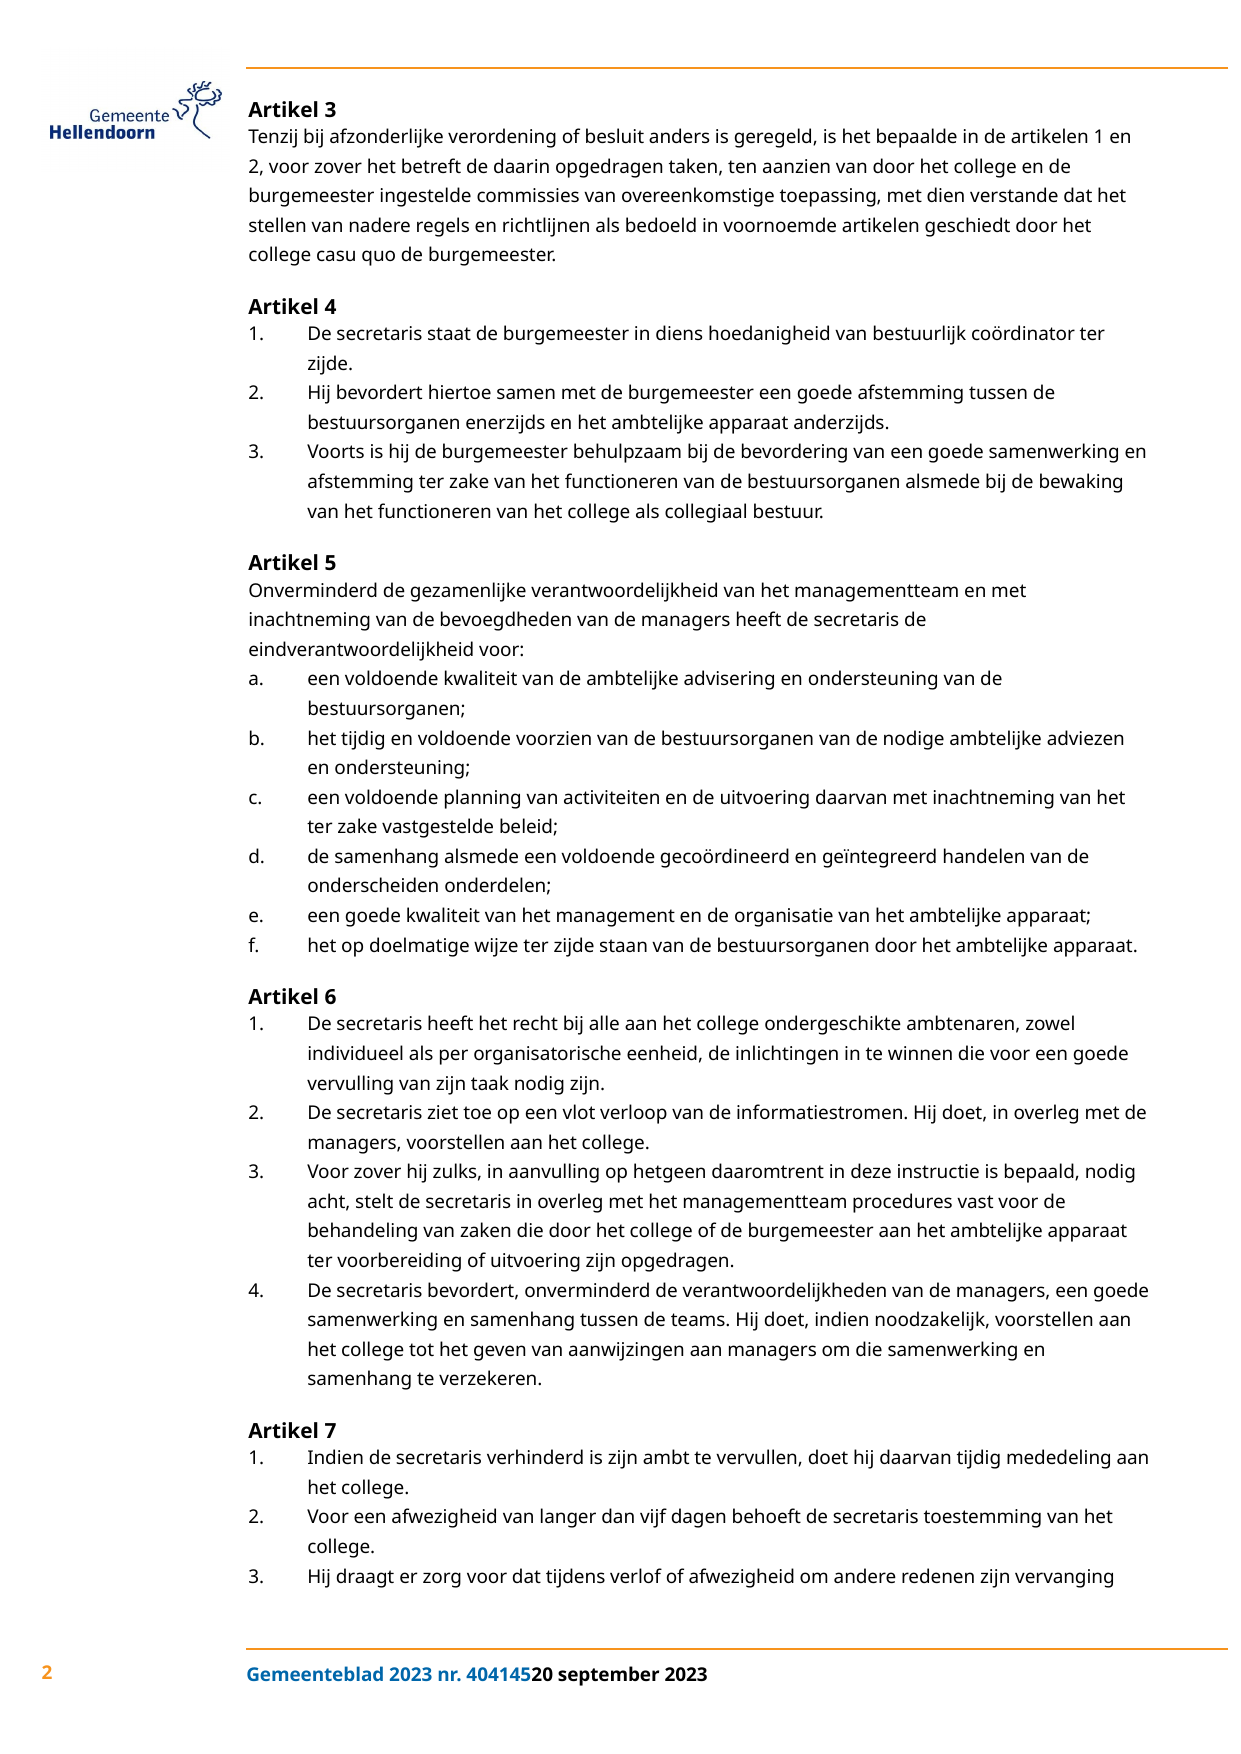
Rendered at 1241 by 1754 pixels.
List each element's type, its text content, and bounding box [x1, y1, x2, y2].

list De secretaris heeft het recht bij alle aan het college ondergeschikte ambtenaren, zowel individueel als per organisatorische eenheid, de inlichtingen in te winnen die voor een goede vervulling van zijn taak nodig zijn. [248, 1011, 1152, 1096]
text Artikel 5 [248, 548, 1152, 577]
list het op doelmatige wijze ter zijde staan van de bestuursorganen door het ambtelijke apparaat. [248, 932, 1152, 957]
text Artikel 3 [248, 95, 1152, 123]
list de samenhang alsmede een voldoende gecoördineerd en geïntegreerd handelen van de onderscheiden onderdelen; [248, 843, 1152, 898]
text Artikel 4 [248, 292, 1152, 320]
text Onverminderd de gezamenlijke verantwoordelijkheid van het managementteam en met inachtneming van de bevoegdheden van de managers heeft de secretaris de eindverantwoordelijkheid voor: [248, 577, 1152, 662]
list een voldoende kwaliteit van de ambtelijke advisering en ondersteuning van de bestuursorganen; [248, 666, 1152, 721]
list De secretaris ziet toe op een vlot verloop van de informatiestromen. Hij doet, in overleg met de managers, voorstellen aan het college. [248, 1099, 1152, 1155]
list Hij bevordert hiertoe samen met de burgemeester een goede afstemming tussen de bestuursorganen enerzijds en het ambtelijke apparaat anderzijds. [248, 379, 1152, 435]
list een goede kwaliteit van het management en de organisatie van het ambtelijke apparaat; [248, 902, 1152, 928]
list Voor zover hij zulks, in aanvulling op hetgeen daaromtrent in deze instructie is bepaald, nodig acht, stelt de secretaris in overleg met het managementteam procedures vast voor de behandeling van zaken die door het college of de burgemeester aan het ambtelijke apparaat ter voorbereiding of uitvoering zijn opgedragen. [248, 1158, 1152, 1273]
picture [41, 47, 231, 172]
list Indien de secretaris verhinderd is zijn ambt te vervullen, doet hij daarvan tijdig mededeling aan het college. [248, 1444, 1152, 1500]
text Artikel 7 [248, 1416, 1152, 1444]
list Voorts is hij de burgemeester behulpzaam bij de bevordering van een goede samenwerking en afstemming ter zake van het functioneren van de bestuursorganen alsmede bij de bewaking van het functioneren van het college als collegiaal bestuur. [248, 439, 1152, 524]
list Voor een afwezigheid van langer dan vijf dagen behoeft de secretaris toestemming van het college. [248, 1504, 1152, 1559]
list De secretaris bevordert, onverminderd de verantwoordelijkheden van de managers, een goede samenwerking en samenhang tussen de teams. Hij doet, indien noodzakelijk, voorstellen aan het college tot het geven van aanwijzingen aan managers om die samenwerking en samenhang te verzekeren. [248, 1277, 1152, 1391]
list het tijdig en voldoende voorzien van de bestuursorganen van de nodige ambtelijke adviezen en ondersteuning; [248, 725, 1152, 780]
list een voldoende planning van activiteiten en de uitvoering daarvan met inachtneming van het ter zake vastgestelde beleid; [248, 784, 1152, 839]
text Artikel 6 [248, 982, 1152, 1011]
list De secretaris staat de burgemeester in diens hoedanigheid van bestuurlijk coördinator ter zijde. [248, 320, 1152, 376]
list Hij draagt er zorg voor dat tijdens verlof of afwezigheid om andere redenen zijn vervanging [248, 1563, 1152, 1588]
text Tenzij bij afzonderlijke verordening of besluit anders is geregeld, is het bepaalde in de artikelen 1 en 2, voor zover het betreft de daarin opgedragen taken, ten aanzien van door het college en de burgemeester ingestelde commissies van overeenkomstige toepassing, met dien verstande dat het stellen van nadere regels en richtlijnen als bedoeld in voornoemde artikelen geschiedt door het college casu quo de burgemeester. [248, 123, 1152, 267]
